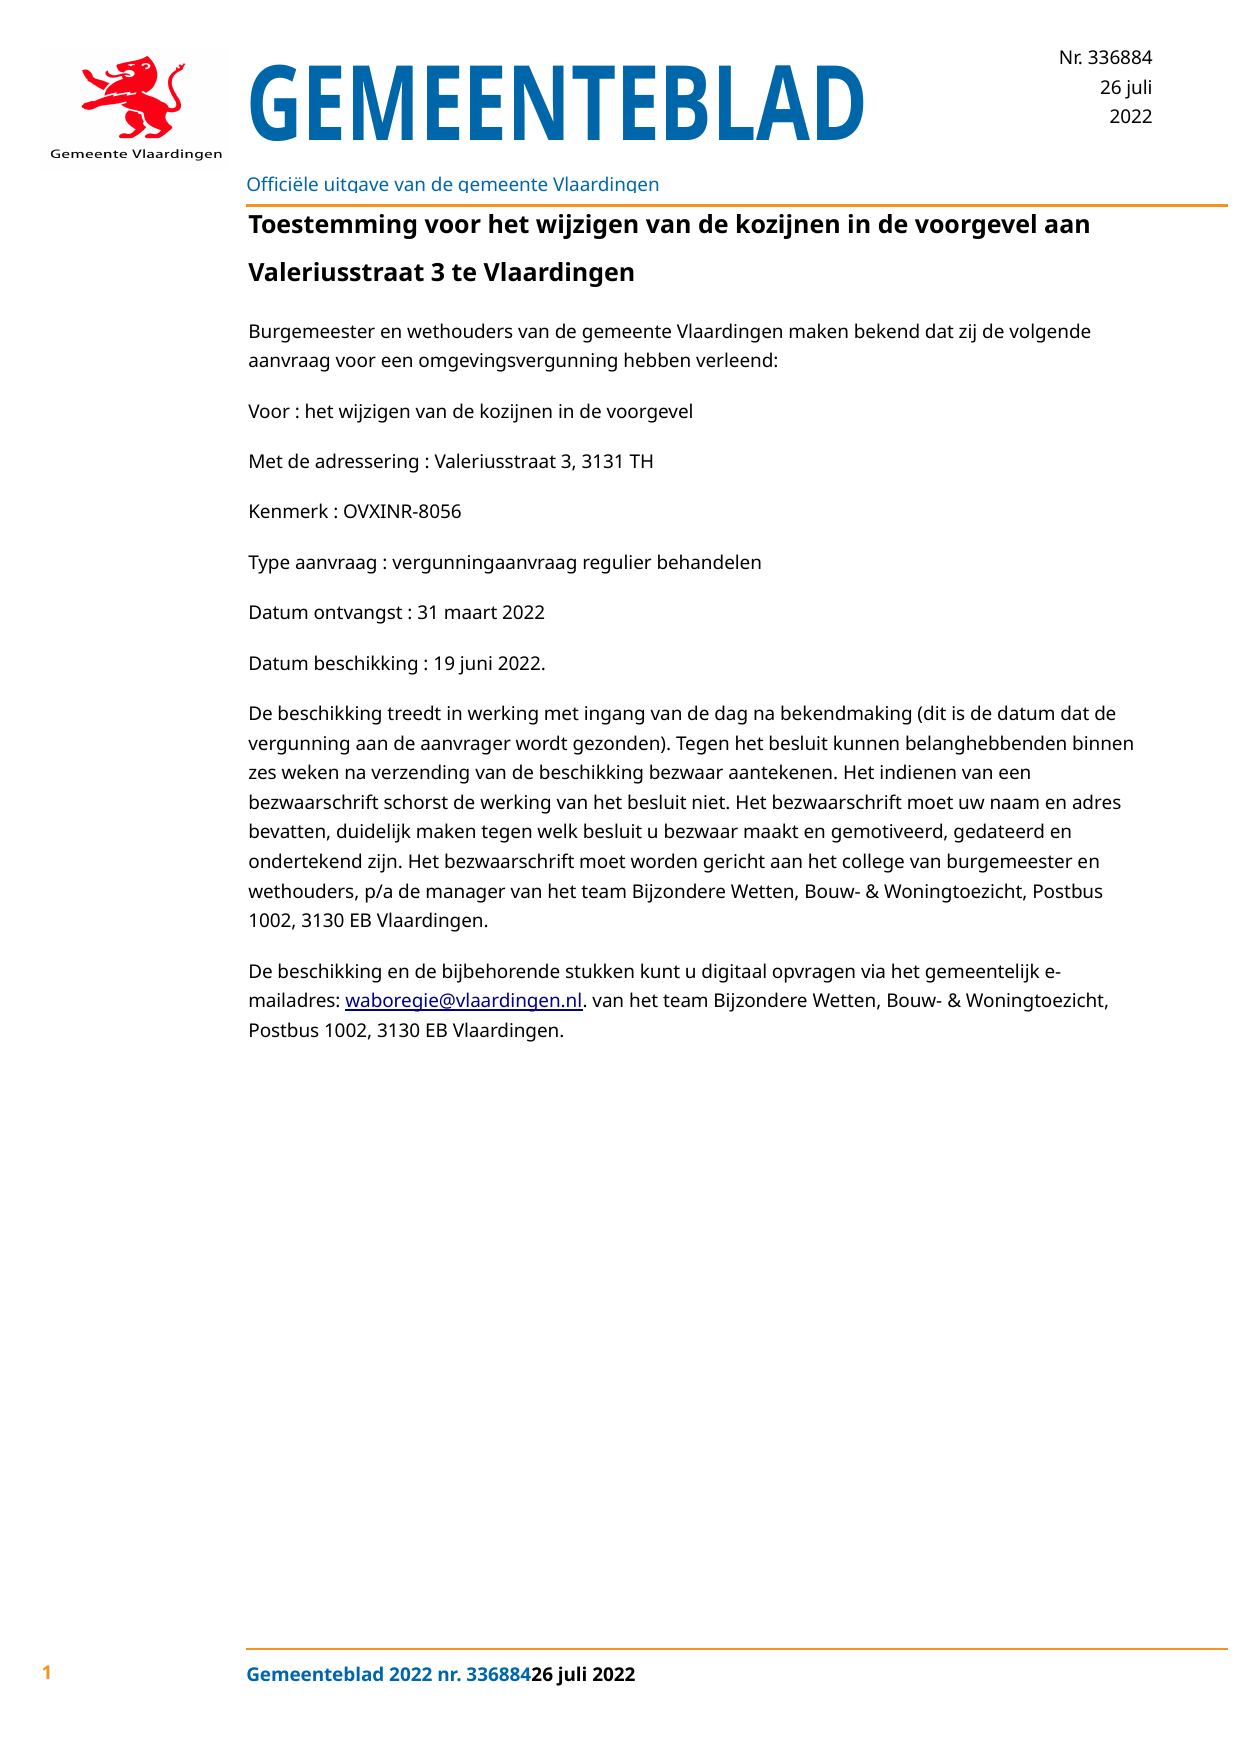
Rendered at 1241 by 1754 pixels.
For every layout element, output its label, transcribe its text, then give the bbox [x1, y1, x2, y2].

text Datum beschikking : 19 juni 2022. [248, 650, 1152, 676]
text Voor : het wijzigen van de kozijnen in de voorgevel [248, 398, 1152, 424]
text Met de adressering : Valeriusstraat 3, 3131 TH [248, 448, 1152, 474]
text De beschikking en de bijbehorende stukken kunt u digitaal opvragen via het gemeentelijk e-mailadres: waboregie@vlaardingen.nl. van het team Bijzondere Wetten, Bouw- & Woningtoezicht, Postbus 1002, 3130 EB Vlaardingen. [248, 958, 1152, 1043]
text Toestemming voor het wijzigen van de kozijnen in de voorgevel aan Valeriusstraat 3 te Vlaardingen [248, 207, 1152, 288]
picture [41, 47, 231, 172]
text Kenmerk : OVXINR-8056 [248, 499, 1152, 524]
text Type aanvraag : vergunningaanvraag regulier behandelen [248, 549, 1152, 575]
text Burgemeester en wethouders van de gemeente Vlaardingen maken bekend dat zij de volgende aanvraag voor een omgevingsvergunning hebben verleend: [248, 318, 1152, 373]
text Datum ontvangst : 31 maart 2022 [248, 599, 1152, 625]
text De beschikking treedt in werking met ingang van de dag na bekendmaking (dit is de datum dat de vergunning aan de aanvrager wordt gezonden). Tegen het besluit kunnen belanghebbenden binnen zes weken na verzending van de beschikking bezwaar aantekenen. Het indienen van een bezwaarschrift schorst de werking van het besluit niet. Het bezwaarschrift moet uw naam en adres bevatten, duidelijk maken tegen welk besluit u bezwaar maakt en gemotiveerd, gedateerd en ondertekend zijn. Het bezwaarschrift moet worden gericht aan het college van burgemeester en wethouders, p/a de manager van het team Bijzondere Wetten, Bouw- & Woningtoezicht, Postbus 1002, 3130 EB Vlaardingen. [248, 700, 1152, 933]
